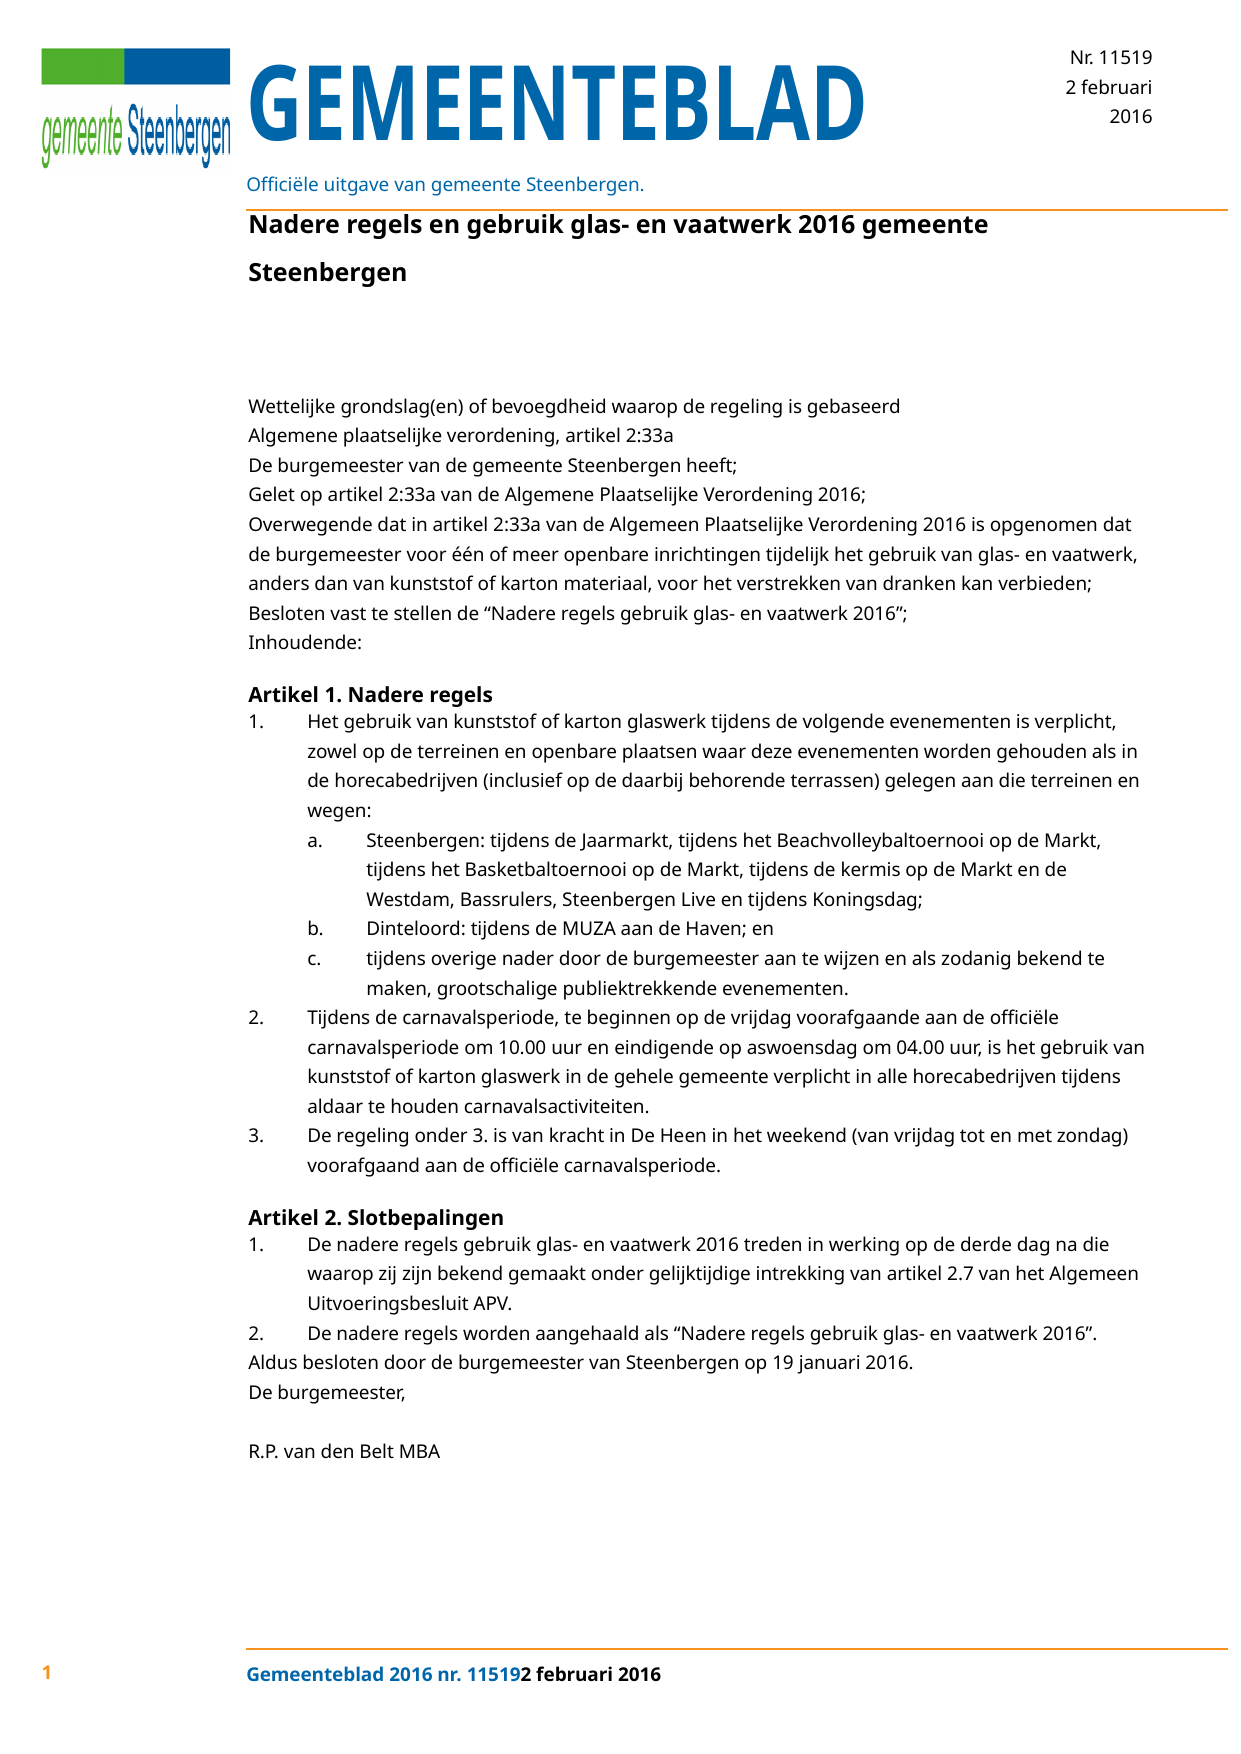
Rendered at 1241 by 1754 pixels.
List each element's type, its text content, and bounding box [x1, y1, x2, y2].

text Inhoudende: [248, 629, 1152, 655]
list De nadere regels gebruik glas- en vaatwerk 2016 treden in werking op de derde dag na die waarop zij zijn bekend gemaakt onder gelijktijdige intrekking van artikel 2.7 van het Algemeen Uitvoeringsbesluit APV. [248, 1231, 1152, 1316]
list De nadere regels worden aangehaald als “Nadere regels gebruik glas- en vaatwerk 2016”. [248, 1320, 1152, 1346]
text Overwegende dat in artikel 2:33a van de Algemeen Plaatselijke Verordening 2016 is opgenomen dat de burgemeester voor één of meer openbare inrichtingen tijdelijk het gebruik van glas- en vaatwerk, anders dan van kunststof of karton materiaal, voor het verstrekken van dranken kan verbieden; [248, 511, 1152, 596]
list tijdens overige nader door de burgemeester aan te wijzen en als zodanig bekend te maken, grootschalige publiektrekkende evenementen. [307, 945, 1152, 1000]
list Dinteloord: tijdens de MUZA aan de Haven; en [307, 916, 1152, 941]
list Steenbergen: tijdens de Jaarmarkt, tijdens het Beachvolleybaltoernooi op de Markt, tijdens het Basketbaltoernooi op de Markt, tijdens de kermis op de Markt en de Westdam, Bassrulers, Steenbergen Live en tijdens Koningsdag; [307, 827, 1152, 912]
text Artikel 2. Slotbepalingen [248, 1203, 1152, 1231]
text Nadere regels en gebruik glas- en vaatwerk 2016 gemeente Steenbergen [248, 211, 1152, 288]
text De burgemeester van de gemeente Steenbergen heeft; [248, 452, 1152, 478]
list De regeling onder 3. is van kracht in De Heen in het weekend (van vrijdag tot en met zondag) voorafgaand aan de officiële carnavalsperiode. [248, 1123, 1152, 1178]
text Aldus besloten door de burgemeester van Steenbergen op 19 januari 2016. [248, 1349, 1152, 1375]
list Tijdens de carnavalsperiode, te beginnen op de vrijdag voorafgaande aan de officiële carnavalsperiode om 10.00 uur en eindigende op aswoensdag om 04.00 uur, is het gebruik van kunststof of karton glaswerk in de gehele gemeente verplicht in alle horecabedrijven tijdens aldaar te houden carnavalsactiviteiten. [248, 1004, 1152, 1119]
text De burgemeester, [248, 1379, 1152, 1405]
text R.P. van den Belt MBA [248, 1438, 1152, 1464]
text Artikel 1. Nadere regels [248, 680, 1152, 708]
text Wettelijke grondslag(en) of bevoegdheid waarop de regeling is gebaseerd [248, 393, 1152, 419]
text Besloten vast te stellen de “Nadere regels gebruik glas- en vaatwerk 2016”; [248, 600, 1152, 626]
picture [41, 47, 231, 172]
text Gelet op artikel 2:33a van de Algemene Plaatselijke Verordening 2016; [248, 482, 1152, 507]
list Het gebruik van kunststof of karton glaswerk tijdens de volgende evenementen is verplicht, zowel op de terreinen en openbare plaatsen waar deze evenementen worden gehouden als in de horecabedrijven (inclusief op de daarbij behorende terrassen) gelegen aan die terreinen en wegen: [248, 708, 1152, 823]
text Algemene plaatselijke verordening, artikel 2:33a [248, 422, 1152, 448]
